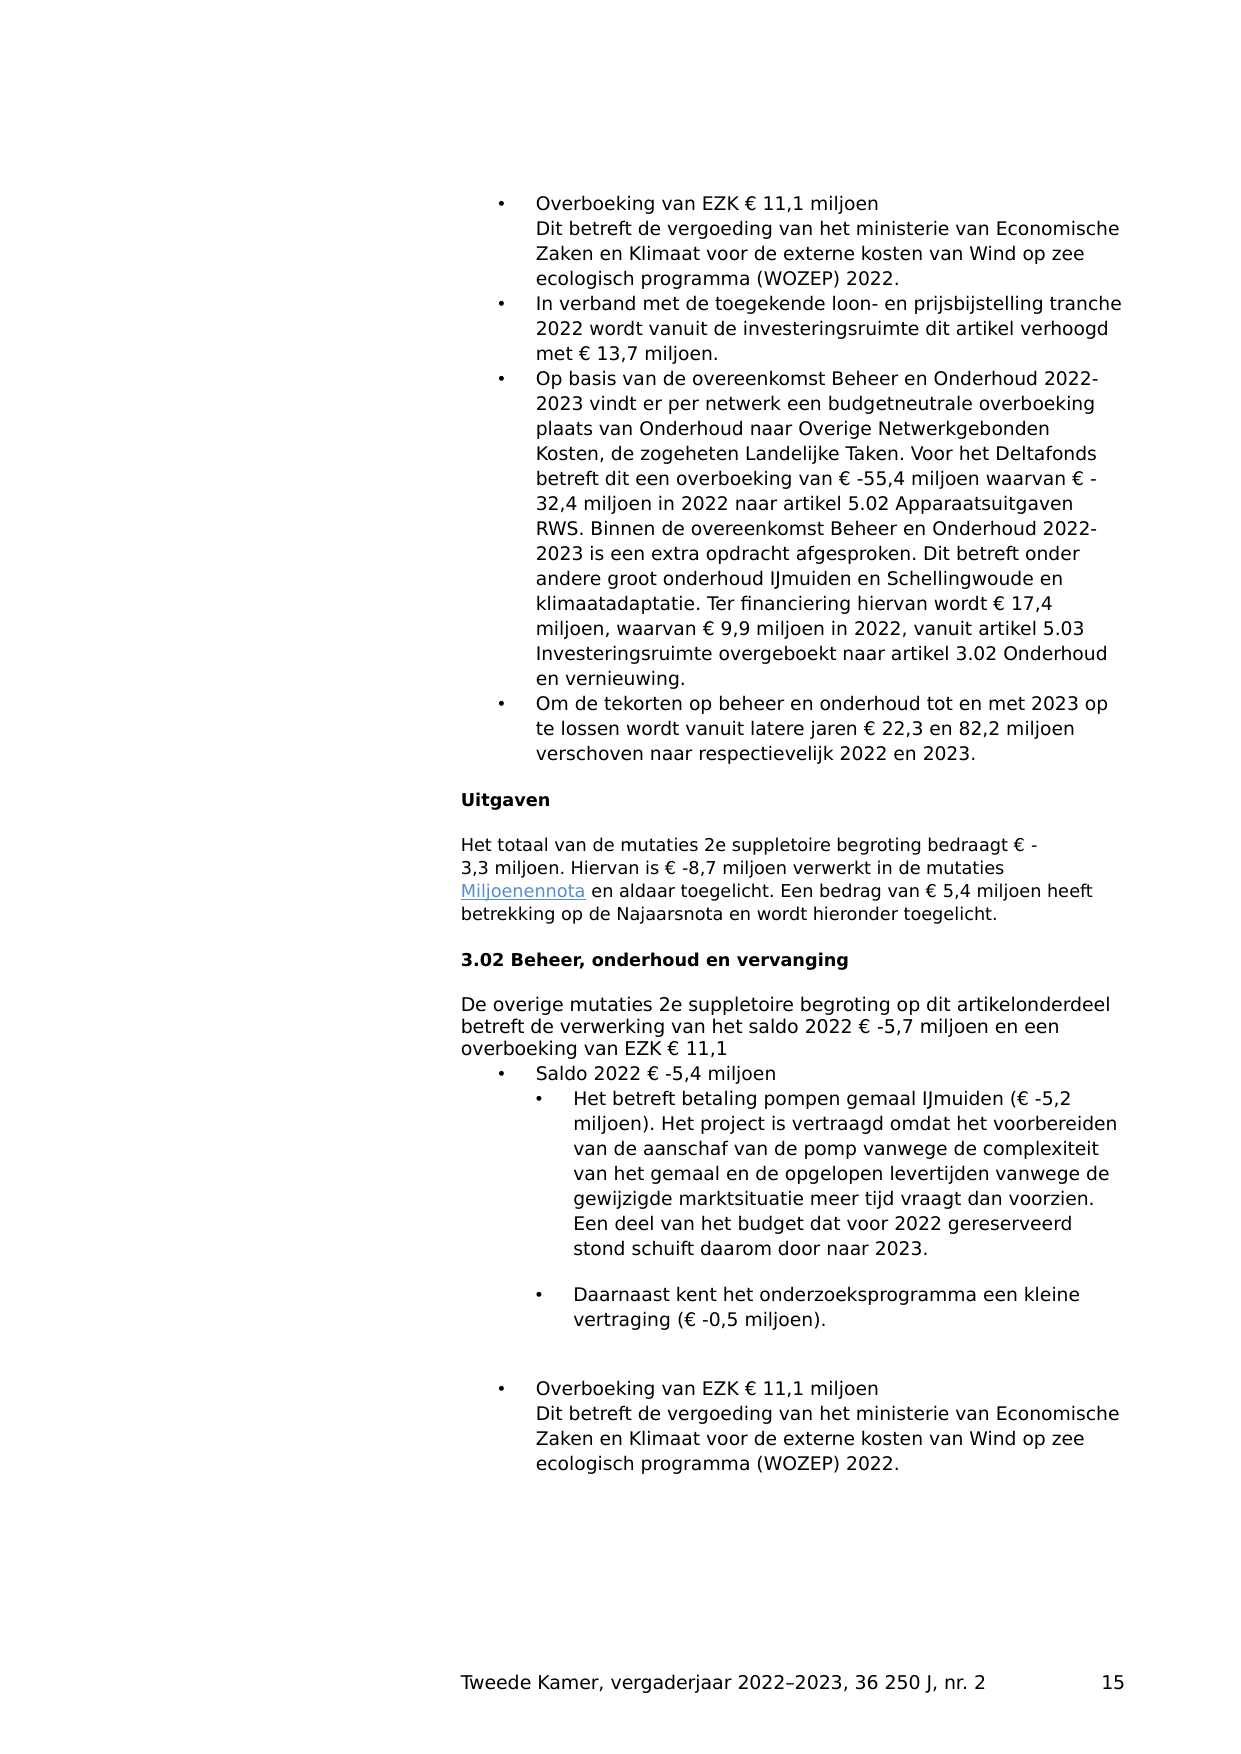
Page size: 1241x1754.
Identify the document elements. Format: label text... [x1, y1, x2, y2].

list Dit betreft de vergoeding van het ministerie van Economische Zaken en Klimaat voor de externe kosten van Wind op zee ecologisch programma (WOZEP) 2022. [498, 216, 1125, 291]
text De overige mutaties 2e suppletoire begroting op dit artikelonderdeel betreft de verwerking van het saldo 2022 € -5,7 miljoen en een overboeking van EZK € 11,1 [461, 994, 1125, 1060]
text 3.02 Beheer, onderhoud en vervanging [461, 948, 1125, 971]
list Om de tekorten op beheer en onderhoud tot en met 2023 op te lossen wordt vanuit latere jaren € 22,3 en 82,2 miljoen verschoven naar respectievelijk 2022 en 2023. [498, 691, 1125, 766]
list Overboeking van EZK € 11,1 miljoen [498, 191, 1125, 216]
list Overboeking van EZK € 11,1 miljoen [498, 1376, 1125, 1401]
text Uitgaven [461, 788, 1125, 811]
text Het totaal van de mutaties 2e suppletoire begroting bedraagt € -3,3 miljoen. Hiervan is € -8,7 miljoen verwerkt in de mutaties Miljoenennota en aldaar toegelicht. Een bedrag van € 5,4 miljoen heeft betrekking op de Najaarsnota en wordt hieronder toegelicht. [461, 833, 1125, 925]
list Het betreft betaling pompen gemaal IJmuiden (€ -5,2 miljoen). Het project is vertraagd omdat het voorbereiden van de aanschaf van de pomp vanwege de complexiteit van het gemaal en de opgelopen levertijden vanwege de gewijzigde marktsituatie meer tijd vraagt dan voorzien. Een deel van het budget dat voor 2022 gereserveerd stond schuift daarom door naar 2023. [536, 1085, 1125, 1260]
list Dit betreft de vergoeding van het ministerie van Economische Zaken en Klimaat voor de externe kosten van Wind op zee ecologisch programma (WOZEP) 2022. [498, 1401, 1125, 1476]
list Daarnaast kent het onderzoeksprogramma een kleine vertraging (€ -0,5 miljoen). [536, 1282, 1125, 1332]
list In verband met de toegekende loon- en prijsbijstelling tranche 2022 wordt vanuit de investeringsruimte dit artikel verhoogd met € 13,7 miljoen. [498, 291, 1125, 366]
list Saldo 2022 € -5,4 miljoen [498, 1060, 1125, 1085]
list Op basis van de overeenkomst Beheer en Onderhoud 2022-2023 vindt er per netwerk een budgetneutrale overboeking plaats van Onderhoud naar Overige Netwerkgebonden Kosten, de zogeheten Landelijke Taken. Voor het Deltafonds betreft dit een overboeking van € -55,4 miljoen waarvan € -32,4 miljoen in 2022 naar artikel 5.02 Apparaatsuitgaven RWS. Binnen de overeenkomst Beheer en Onderhoud 2022-2023 is een extra opdracht afgesproken. Dit betreft onder andere groot onderhoud IJmuiden en Schellingwoude en klimaatadaptatie. Ter financiering hiervan wordt € 17,4 miljoen, waarvan € 9,9 miljoen in 2022, vanuit artikel 5.03 Investeringsruimte overgeboekt naar artikel 3.02 Onderhoud en vernieuwing. [498, 366, 1125, 691]
